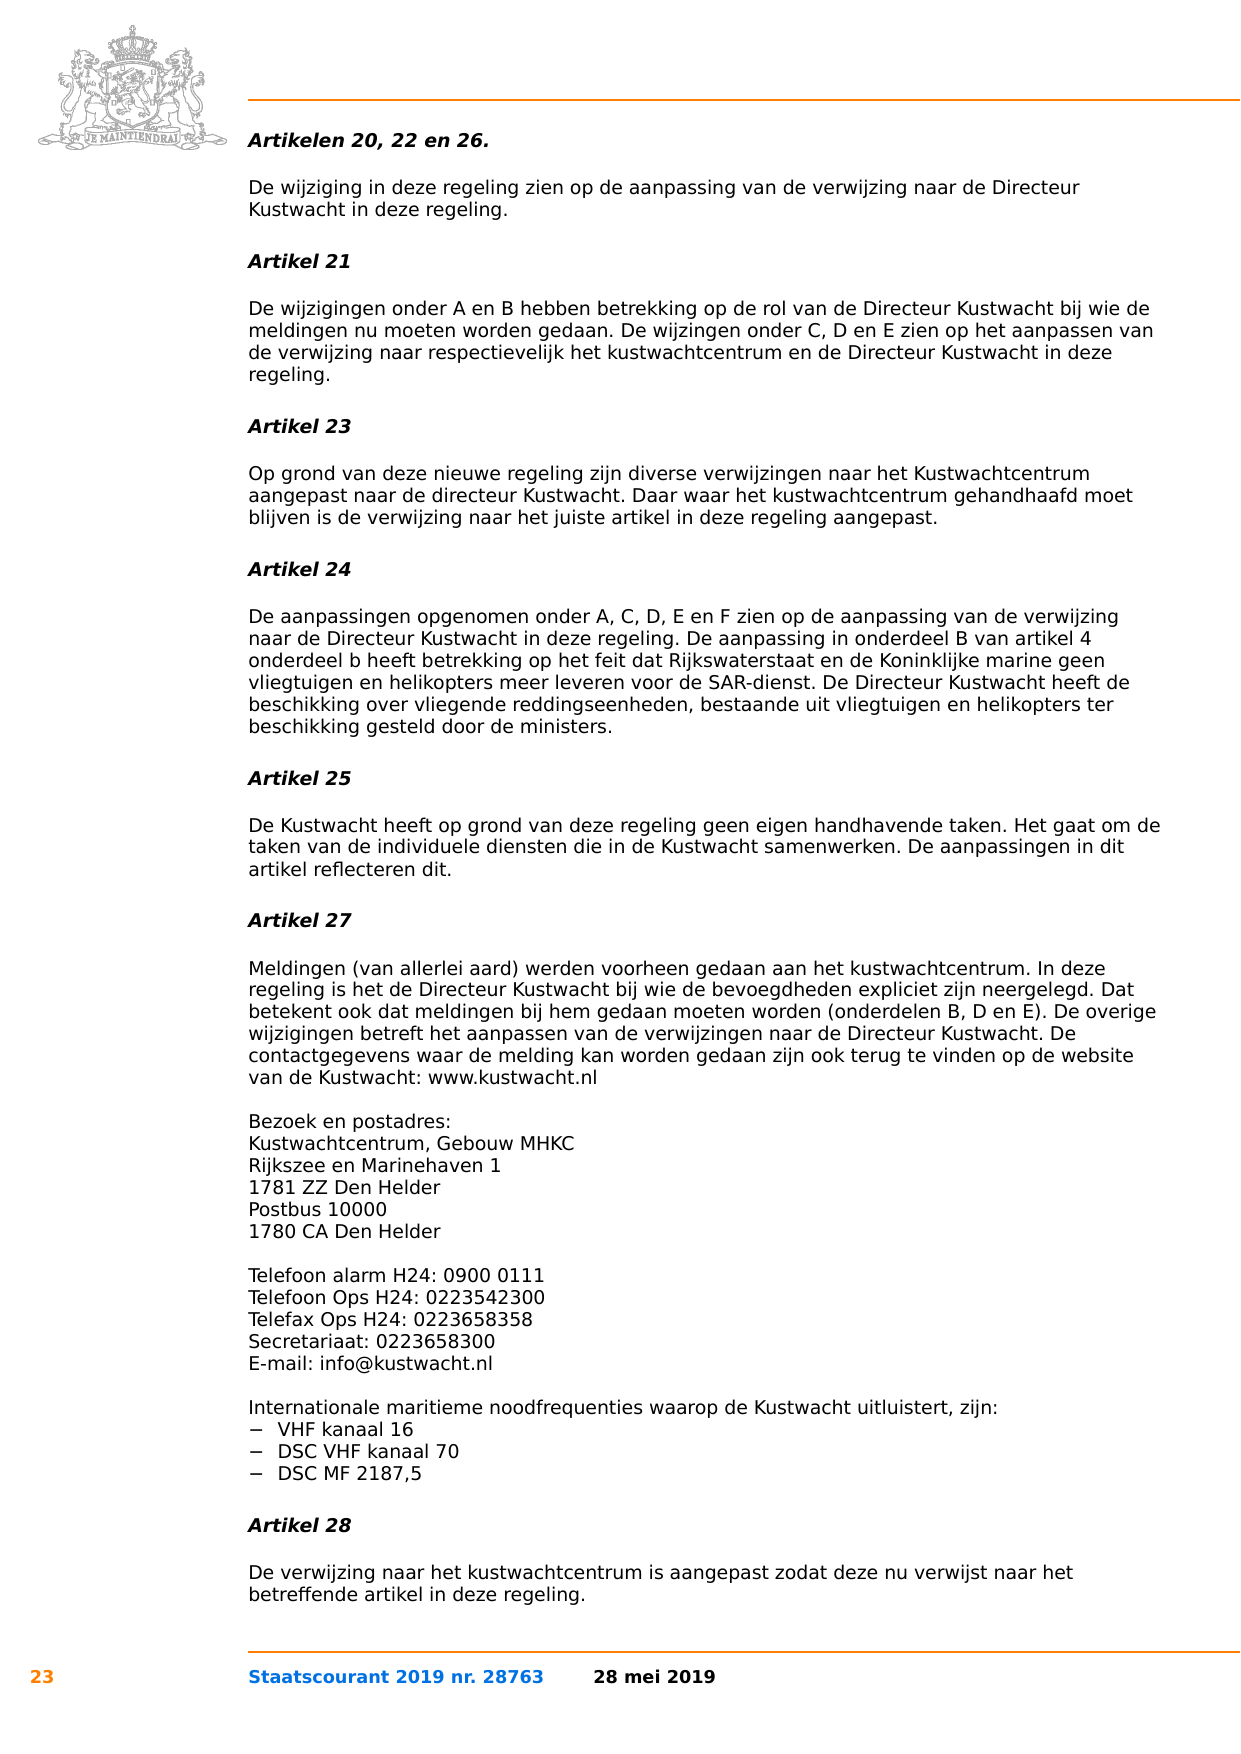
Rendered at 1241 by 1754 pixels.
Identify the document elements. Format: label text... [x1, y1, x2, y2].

text De wijziging in deze regeling zien op de aanpassing van de verwijzing naar de Directeur Kustwacht in deze regeling. [248, 177, 1163, 221]
text 1781 ZZ Den Helder [248, 1177, 1163, 1199]
text Bezoek en postadres: [248, 1111, 1163, 1133]
text Internationale maritieme noodfrequenties waarop de Kustwacht uitluistert, zijn: [248, 1397, 1163, 1419]
text De wijzigingen onder A en B hebben betrekking op de rol van de Directeur Kustwacht bij wie de meldingen nu moeten worden gedaan. De wijzingen onder C, D en E zien op het aanpassen van de verwijzing naar respectievelijk het kustwachtcentrum en de Directeur Kustwacht in deze regeling. [248, 298, 1163, 386]
text De verwijzing naar het kustwachtcentrum is aangepast zodat deze nu verwijst naar het betreffende artikel in deze regeling. [248, 1562, 1163, 1606]
subtitle Artikel 25 [248, 767, 1163, 789]
text Postbus 10000 [248, 1199, 1163, 1221]
text − DSC MF 2187,5 [248, 1463, 1163, 1484]
text Secretariaat: 0223658300 [248, 1331, 1163, 1353]
text − DSC VHF kanaal 70 [248, 1441, 1163, 1463]
text Op grond van deze nieuwe regeling zijn diverse verwijzingen naar het Kustwachtcentrum aangepast naar de directeur Kustwacht. Daar waar het kustwachtcentrum gehandhaafd moet blijven is de verwijzing naar het juiste artikel in deze regeling aangepast. [248, 463, 1163, 529]
subtitle Artikel 27 [248, 910, 1163, 932]
text 1780 CA Den Helder [248, 1221, 1163, 1243]
subtitle Artikel 28 [248, 1514, 1163, 1537]
text E-mail: info@kustwacht.nl [248, 1353, 1163, 1375]
subtitle Artikel 21 [248, 251, 1163, 273]
subtitle Artikel 23 [248, 416, 1163, 438]
picture [38, 25, 227, 150]
subtitle Artikelen 20, 22 en 26. [248, 130, 1163, 152]
text Telefax Ops H24: 0223658358 [248, 1309, 1163, 1331]
text Telefoon Ops H24: 0223542300 [248, 1287, 1163, 1309]
text Rijkszee en Marinehaven 1 [248, 1155, 1163, 1177]
text Telefoon alarm H24: 0900 0111 [248, 1265, 1163, 1287]
text Meldingen (van allerlei aard) werden voorheen gedaan aan het kustwachtcentrum. In deze regeling is het de Directeur Kustwacht bij wie de bevoegdheden expliciet zijn neergelegd. Dat betekent ook dat meldingen bij hem gedaan moeten worden (onderdelen B, D en E). De overige wijzigingen betreft het aanpassen van de verwijzingen naar de Directeur Kustwacht. De contactgegevens waar de melding kan worden gedaan zijn ook terug te vinden op de website van de Kustwacht: www.kustwacht.nl [248, 957, 1163, 1089]
subtitle Artikel 24 [248, 559, 1163, 581]
text De aanpassingen opgenomen onder A, C, D, E en F zien op de aanpassing van de verwijzing naar de Directeur Kustwacht in deze regeling. De aanpassing in onderdeel B van artikel 4 onderdeel b heeft betrekking op het feit dat Rijkswaterstaat en de Koninklijke marine geen vliegtuigen en helikopters meer leveren voor de SAR-dienst. De Directeur Kustwacht heeft de beschikking over vliegende reddingseenheden, bestaande uit vliegtuigen en helikopters ter beschikking gesteld door de ministers. [248, 606, 1163, 737]
text − VHF kanaal 16 [248, 1419, 1163, 1441]
text De Kustwacht heeft op grond van deze regeling geen eigen handhavende taken. Het gaat om de taken van de individuele diensten die in de Kustwacht samenwerken. De aanpassingen in dit artikel reflecteren dit. [248, 814, 1163, 880]
text Kustwachtcentrum, Gebouw MHKC [248, 1133, 1163, 1155]
